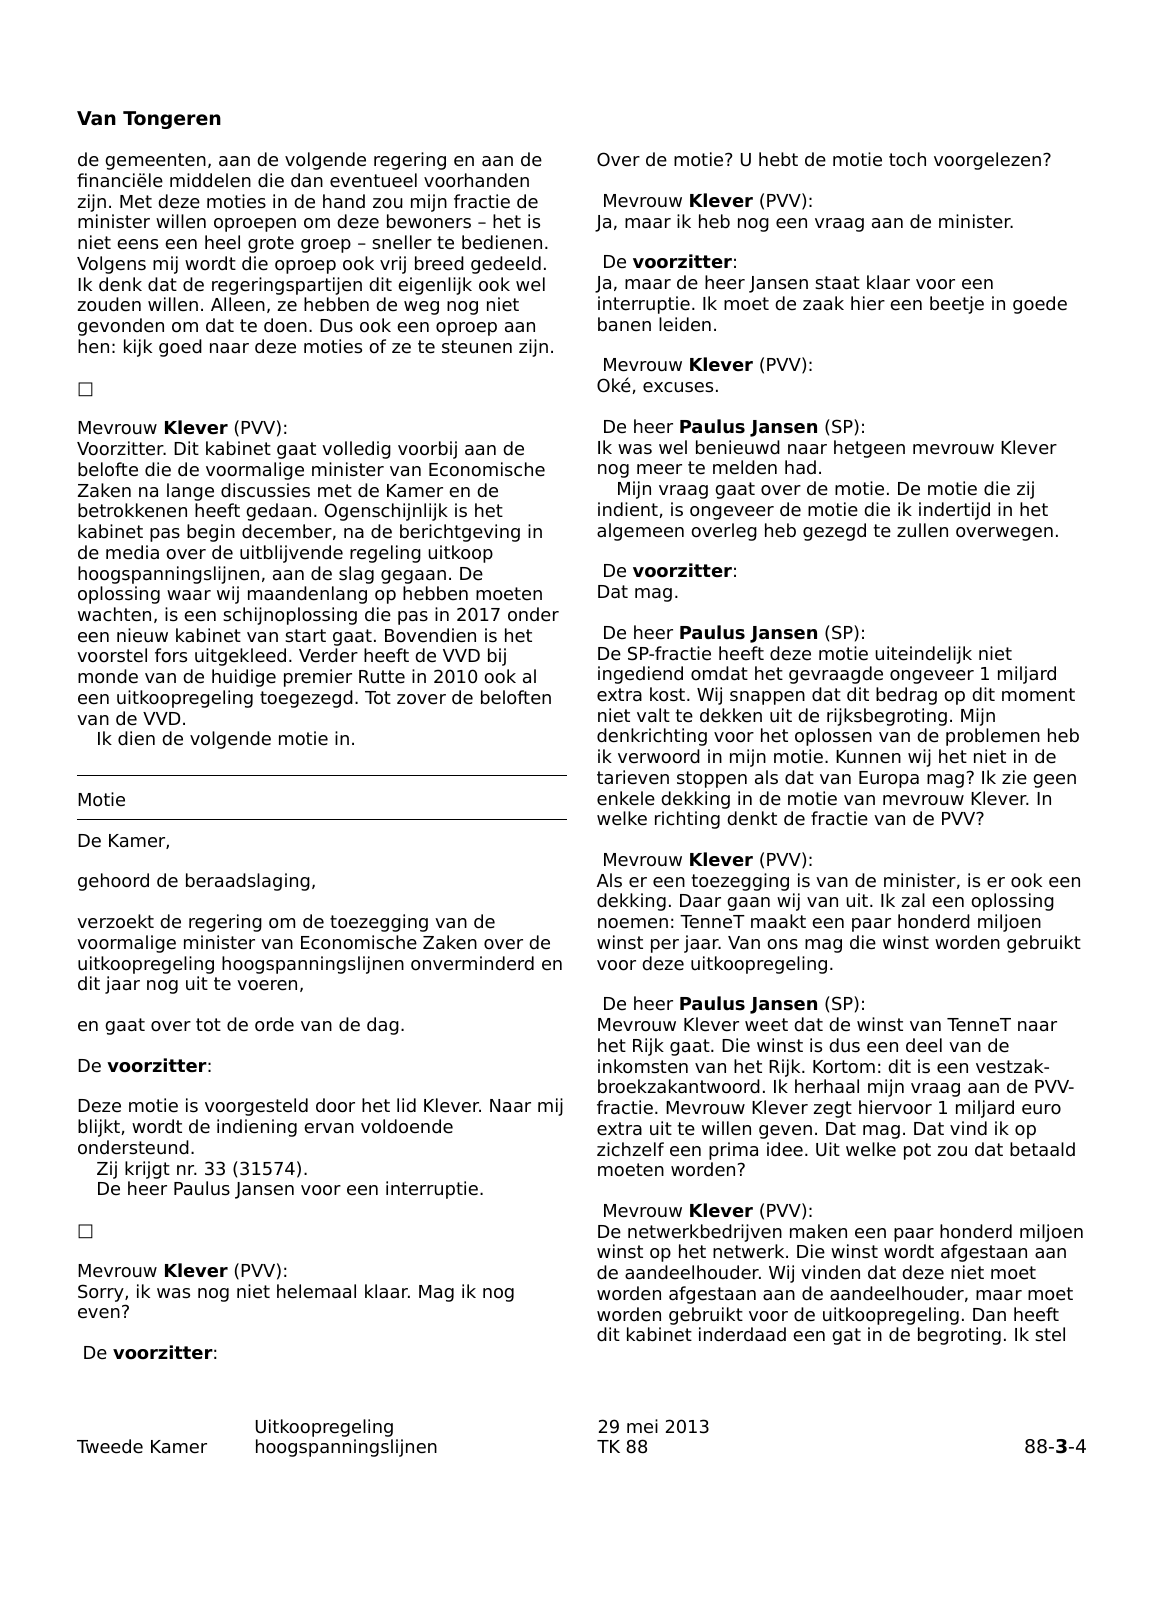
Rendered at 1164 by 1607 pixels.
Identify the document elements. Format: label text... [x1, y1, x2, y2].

text en gaat over tot de orde van de dag. [77, 1015, 567, 1036]
text De netwerkbedrijven maken een paar honderd miljoen winst op het netwerk. Die winst wordt afgestaan aan de aandeelhouder. Wij vinden dat deze niet moet worden afgestaan aan de aandeelhouder, maar moet worden gebruikt voor de uitkoopregeling. Dan heeft dit kabinet inderdaad een gat in de begroting. Ik stel [596, 1222, 1087, 1346]
text verzoekt de regering om de toezegging van de voormalige minister van Economische Zaken over de uitkoopregeling hoogspanningslijnen onverminderd en dit jaar nog uit te voeren, [77, 912, 567, 995]
text Mevrouw Klever weet dat de winst van TenneT naar het Rijk gaat. Die winst is dus een deel van de inkomsten van het Rijk. Kortom: dit is een vestzak-broekzakantwoord. Ik herhaal mijn vraag aan de PVV-fractie. Mevrouw Klever zegt hiervoor 1 miljard euro extra uit te willen geven. Dat mag. Dat vind ik op zichzelf een prima idee. Uit welke pot zou dat betaald moeten worden? [596, 1015, 1087, 1181]
text Als er een toezegging is van de minister, is er ook een dekking. Daar gaan wij van uit. Ik zal een oplossing noemen: TenneT maakt een paar honderd miljoen winst per jaar. Van ons mag die winst worden gebruikt voor deze uitkoopregeling. [596, 871, 1087, 974]
text □ [77, 1220, 567, 1241]
text de gemeenten, aan de volgende regering en aan de financiële middelen die dan eventueel voorhanden zijn. Met deze moties in de hand zou mijn fractie de minister willen oproepen om deze bewoners – het is niet eens een heel grote groep – sneller te bedienen. Volgens mij wordt die oproep ook vrij breed gedeeld. Ik denk dat de regeringspartijen dit eigenlijk ook wel zouden willen. Alleen, ze hebben de weg nog niet gevonden om dat te doen. Dus ook een oproep aan hen: kijk goed naar deze moties of ze te steunen zijn. [77, 150, 567, 357]
text De voorzitter: [77, 1056, 567, 1076]
text Mevrouw Klever (PVV): [77, 1261, 567, 1281]
text Oké, excuses. [596, 376, 1087, 397]
text De Kamer, [77, 831, 567, 851]
text De heer Paulus Jansen (SP): [596, 417, 1087, 437]
text De heer Paulus Jansen voor een interruptie. [77, 1179, 567, 1200]
text Over de motie? U hebt de motie toch voorgelezen? [596, 150, 1087, 171]
text Mevrouw Klever (PVV): [77, 418, 567, 439]
text Ik dien de volgende motie in. [77, 729, 567, 750]
text De voorzitter: [77, 1343, 567, 1364]
text Ik was wel benieuwd naar hetgeen mevrouw Klever nog meer te melden had. [596, 437, 1087, 479]
text Sorry, ik was nog niet helemaal klaar. Mag ik nog even? [77, 1281, 567, 1323]
text Deze motie is voorgesteld door het lid Klever. Naar mij blijkt, wordt de indiening ervan voldoende ondersteund. [77, 1096, 567, 1158]
text De heer Paulus Jansen (SP): [596, 623, 1087, 643]
text gehoord de beraadslaging, [77, 871, 567, 892]
text Dat mag. [596, 582, 1087, 603]
text Ja, maar de heer Jansen staat klaar voor een interruptie. Ik moet de zaak hier een beetje in goede banen leiden. [596, 273, 1087, 335]
text De voorzitter: [596, 252, 1087, 273]
text Ja, maar ik heb nog een vraag aan de minister. [596, 212, 1087, 232]
text Mevrouw Klever (PVV): [596, 355, 1087, 376]
text Motie [77, 790, 567, 811]
text Zij krijgt nr. 33 (31574). [77, 1158, 567, 1179]
text Mevrouw Klever (PVV): [596, 1201, 1087, 1222]
text Mevrouw Klever (PVV): [596, 191, 1087, 212]
text De voorzitter: [596, 561, 1087, 582]
text Mevrouw Klever (PVV): [596, 850, 1087, 871]
text De heer Paulus Jansen (SP): [596, 994, 1087, 1015]
text Mijn vraag gaat over de motie. De motie die zij indient, is ongeveer de motie die ik indertijd in het algemeen overleg heb gezegd te zullen overwegen. [596, 479, 1087, 541]
text □ [77, 377, 567, 398]
text Voorzitter. Dit kabinet gaat volledig voorbij aan de belofte die de voormalige minister van Economische Zaken na lange discussies met de Kamer en de betrokkenen heeft gedaan. Ogenschijnlijk is het kabinet pas begin december, na de berichtgeving in de media over de uitblijvende regeling uitkoop hoogspanningslijnen, aan de slag gegaan. De oplossing waar wij maandenlang op hebben moeten wachten, is een schijnoplossing die pas in 2017 onder een nieuw kabinet van start gaat. Bovendien is het voorstel fors uitgekleed. Verder heeft de VVD bij monde van de huidige premier Rutte in 2010 ook al een uitkoopregeling toegezegd. Tot zover de beloften van de VVD. [77, 439, 567, 729]
text De SP-fractie heeft deze motie uiteindelijk niet ingediend omdat het gevraagde ongeveer 1 miljard extra kost. Wij snappen dat dit bedrag op dit moment niet valt te dekken uit de rijksbegroting. Mijn denkrichting voor het oplossen van de problemen heb ik verwoord in mijn motie. Kunnen wij het niet in de tarieven stoppen als dat van Europa mag? Ik zie geen enkele dekking in de motie van mevrouw Klever. In welke richting denkt de fractie van de PVV? [596, 643, 1087, 830]
